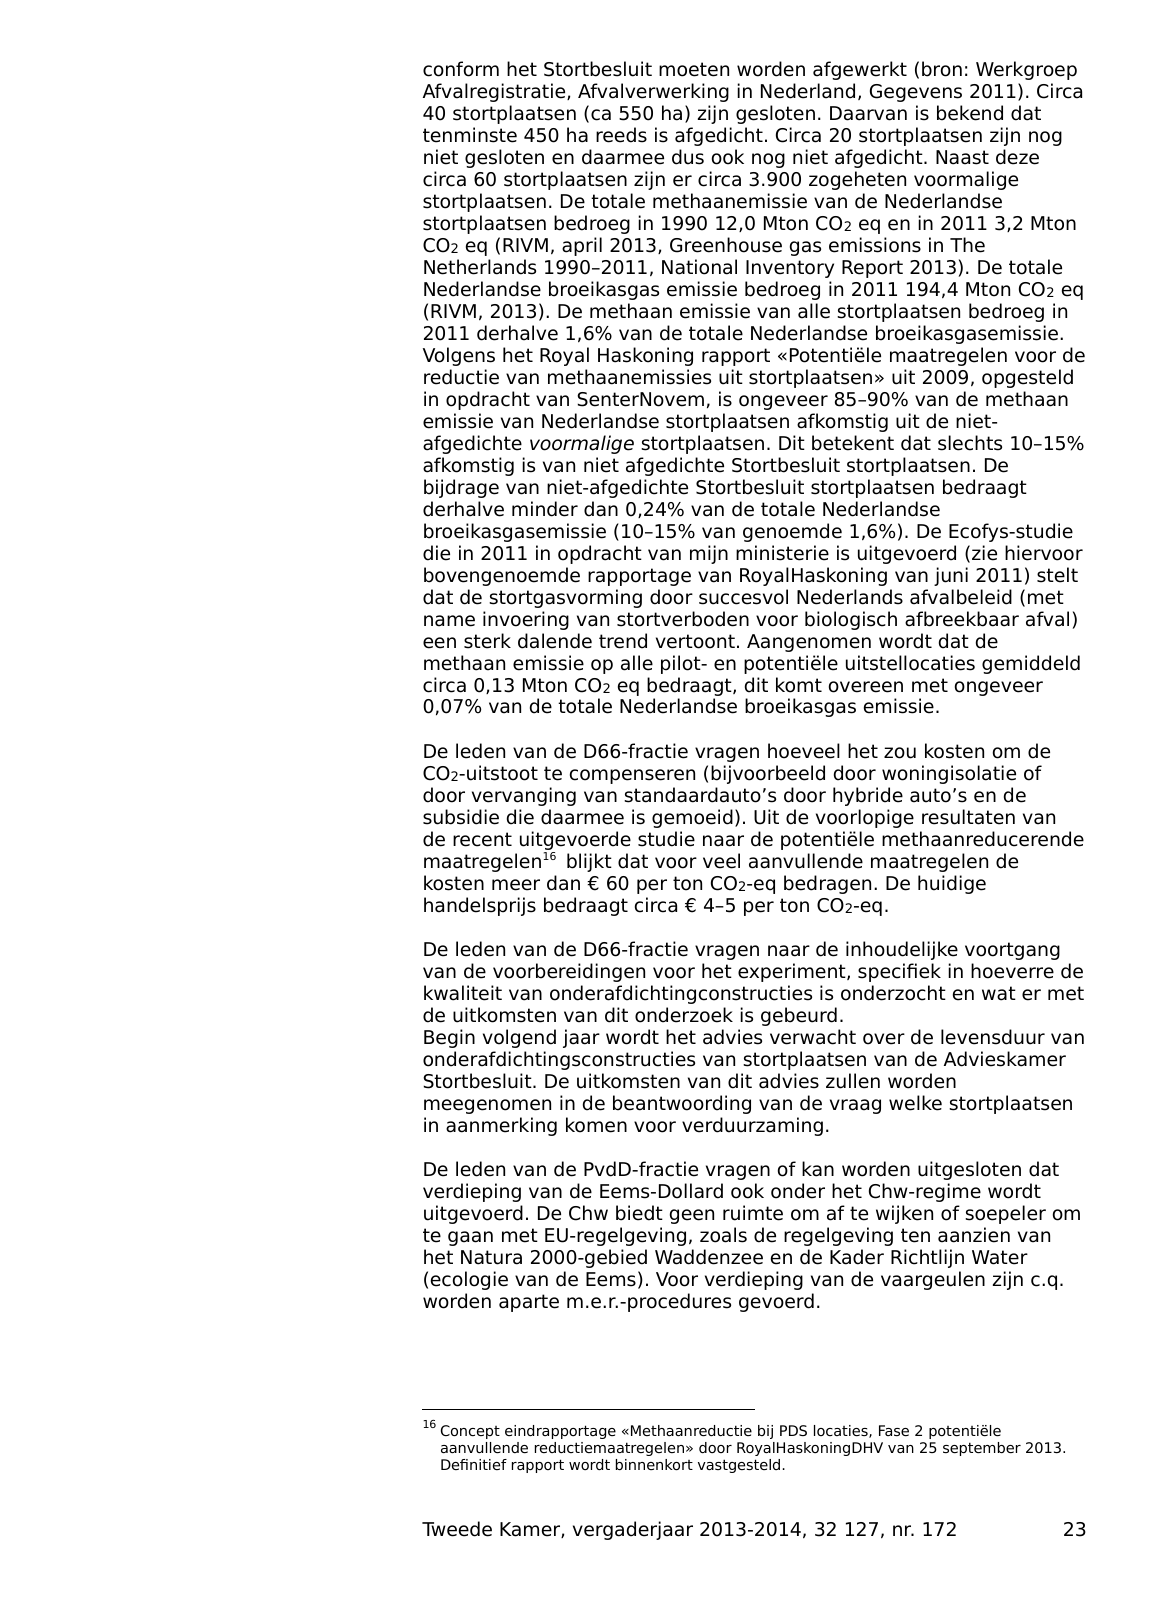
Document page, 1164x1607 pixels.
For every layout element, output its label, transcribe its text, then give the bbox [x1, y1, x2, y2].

text De leden van de D66-fractie vragen naar de inhoudelijke voortgang van de voorbereidingen voor het experiment, specifiek in hoeverre de kwaliteit van onderafdichtingconstructies is onderzocht en wat er met de uitkomsten van dit onderzoek is gebeurd. [422, 939, 1087, 1027]
text De leden van de D66-fractie vragen hoeveel het zou kosten om de CO2-uitstoot te compenseren (bijvoorbeeld door woningisolatie of door vervanging van standaardauto’s door hybride auto’s en de subsidie die daarmee is gemoeid). Uit de voorlopige resultaten van de recent uitgevoerde studie naar de potentiële methaanreducerende maatregelen blijkt dat voor veel aanvullende maatregelen de kosten meer dan € 60 per ton CO2-eq bedragen. De huidige handelsprijs bedraagt circa € 4–5 per ton CO2-eq. [422, 741, 1087, 916]
text De leden van de PvdD-fractie vragen of kan worden uitgesloten dat verdieping van de Eems-Dollard ook onder het Chw-regime wordt uitgevoerd. De Chw biedt geen ruimte om af te wijken of soepeler om te gaan met EU-regelgeving, zoals de regelgeving ten aanzien van het Natura 2000-gebied Waddenzee en de Kader Richtlijn Water (ecologie van de Eems). Voor verdieping van de vaargeulen zijn c.q. worden aparte m.e.r.-procedures gevoerd. [422, 1159, 1087, 1312]
text Concept eindrapportage «Methaanreductie bij PDS locaties, Fase 2 potentiële aanvullende reductiemaatregelen» door RoyalHaskoningDHV van 25 september 2013. Definitief rapport wordt binnenkort vastgesteld. [422, 1418, 1087, 1474]
text conform het Stortbesluit moeten worden afgewerkt (bron: Werkgroep Afvalregistratie, Afvalverwerking in Nederland, Gegevens 2011). Circa 40 stortplaatsen (ca 550 ha) zijn gesloten. Daarvan is bekend dat tenminste 450 ha reeds is afgedicht. Circa 20 stortplaatsen zijn nog niet gesloten en daarmee dus ook nog niet afgedicht. Naast deze circa 60 stortplaatsen zijn er circa 3.900 zogeheten voormalige stortplaatsen. De totale methaanemissie van de Nederlandse stortplaatsen bedroeg in 1990 12,0 Mton CO2 eq en in 2011 3,2 Mton CO2 eq (RIVM, april 2013, Greenhouse gas emissions in The Netherlands 1990–2011, National Inventory Report 2013). De totale Nederlandse broeikasgas emissie bedroeg in 2011 194,4 Mton CO2 eq (RIVM, 2013). De methaan emissie van alle stortplaatsen bedroeg in 2011 derhalve 1,6% van de totale Nederlandse broeikasgasemissie. Volgens het Royal Haskoning rapport «Potentiële maatregelen voor de reductie van methaanemissies uit stortplaatsen» uit 2009, opgesteld in opdracht van SenterNovem, is ongeveer 85–90% van de methaan emissie van Nederlandse stortplaatsen afkomstig uit de niet-afgedichte voormalige stortplaatsen. Dit betekent dat slechts 10–15% afkomstig is van niet afgedichte Stortbesluit stortplaatsen. De bijdrage van niet-afgedichte Stortbesluit stortplaatsen bedraagt derhalve minder dan 0,24% van de totale Nederlandse broeikasgasemissie (10–15% van genoemde 1,6%). De Ecofys-studie die in 2011 in opdracht van mijn ministerie is uitgevoerd (zie hiervoor bovengenoemde rapportage van RoyalHaskoning van juni 2011) stelt dat de stortgasvorming door succesvol Nederlands afvalbeleid (met name invoering van stortverboden voor biologisch afbreekbaar afval) een sterk dalende trend vertoont. Aangenomen wordt dat de methaan emissie op alle pilot- en potentiële uitstellocaties gemiddeld circa 0,13 Mton CO2 eq bedraagt, dit komt overeen met ongeveer 0,07% van de totale Nederlandse broeikasgas emissie. [422, 59, 1087, 718]
text Begin volgend jaar wordt het advies verwacht over de levensduur van onderafdichtingsconstructies van stortplaatsen van de Advieskamer Stortbesluit. De uitkomsten van dit advies zullen worden meegenomen in de beantwoording van de vraag welke stortplaatsen in aanmerking komen voor verduurzaming. [422, 1027, 1087, 1136]
